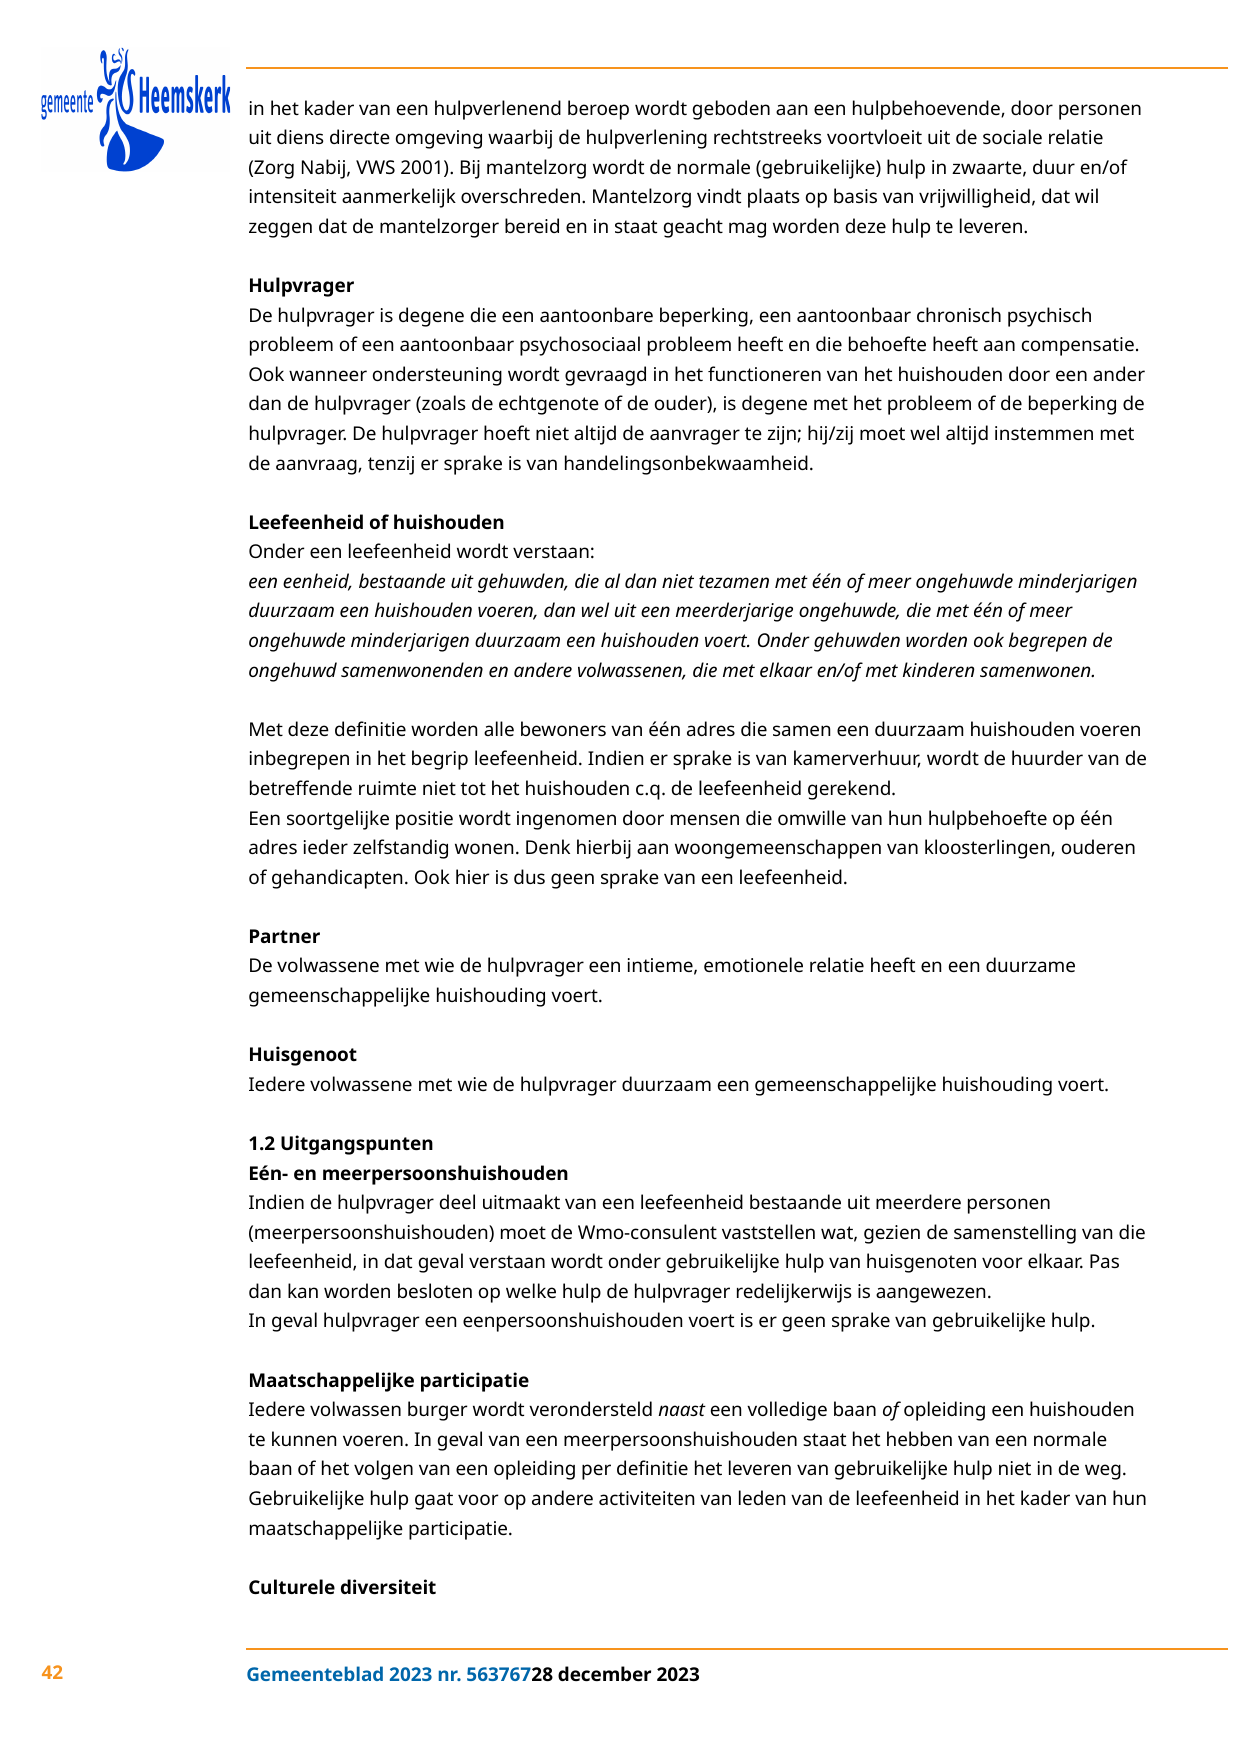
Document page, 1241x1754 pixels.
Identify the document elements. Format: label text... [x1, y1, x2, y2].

text Maatschappelijke participatie [248, 1367, 1152, 1393]
text Indien de hulpvrager deel uitmaakt van een leefeenheid bestaande uit meerdere personen (meerpersoonshuishouden) moet de Wmo-consulent vaststellen wat, gezien de samenstelling van die leefeenheid, in dat geval verstaan wordt onder gebruikelijke hulp van huisgenoten voor elkaar. Pas dan kan worden besloten op welke hulp de hulpvrager redelijkerwijs is aangewezen. [248, 1189, 1152, 1304]
text Iedere volwassen burger wordt verondersteld naast een volledige baan of opleiding een huishouden te kunnen voeren. In geval van een meerpersoonshuishouden staat het hebben van een normale baan of het volgen van een opleiding per definitie het leveren van gebruikelijke hulp niet in de weg. [248, 1396, 1152, 1481]
text Partner [248, 923, 1152, 949]
text Een soortgelijke positie wordt ingenomen door mensen die omwille van hun hulpbehoefte op één adres ieder zelfstandig wonen. Denk hierbij aan woongemeenschappen van kloosterlingen, ouderen of gehandicapten. Ook hier is dus geen sprake van een leefeenheid. [248, 805, 1152, 890]
text De volwassene met wie de hulpvrager een intieme, emotionele relatie heeft en een duurzame gemeenschappelijke huishouding voert. [248, 953, 1152, 1008]
text Leefeenheid of huishouden [248, 509, 1152, 535]
text in het kader van een hulpverlenend beroep wordt geboden aan een hulpbehoevende, door personen uit diens directe omgeving waarbij de hulpverlening rechtstreeks voortvloeit uit de sociale relatie (Zorg Nabij, VWS 2001). Bij mantelzorg wordt de normale (gebruikelijke) hulp in zwaarte, duur en/of intensiteit aanmerkelijk overschreden. Mantelzorg vindt plaats op basis van vrijwilligheid, dat wil zeggen dat de mantelzorger bereid en in staat geacht mag worden deze hulp te leveren. [248, 95, 1152, 239]
text Huisgenoot [248, 1041, 1152, 1067]
text Eén- en meerpersoonshuishouden [248, 1160, 1152, 1186]
picture [41, 47, 231, 172]
text Gebruikelijke hulp gaat voor op andere activiteiten van leden van de leefeenheid in het kader van hun maatschappelijke participatie. [248, 1485, 1152, 1541]
text Onder een leefeenheid wordt verstaan: [248, 538, 1152, 564]
text Culturele diversiteit [248, 1574, 1152, 1600]
text Hulpvrager [248, 272, 1152, 298]
text Iedere volwassene met wie de hulpvrager duurzaam een gemeenschappelijke huishouding voert. [248, 1071, 1152, 1097]
text een eenheid, bestaande uit gehuwden, die al dan niet tezamen met één of meer ongehuwde minderjarigen duurzaam een huishouden voeren, dan wel uit een meerderjarige ongehuwde, die met één of meer ongehuwde minderjarigen duurzaam een huishouden voert. Onder gehuwden worden ook begrepen de ongehuwd samenwonenden en andere volwassenen, die met elkaar en/of met kinderen samenwonen. [248, 568, 1152, 683]
text In geval hulpvrager een eenpersoonshuishouden voert is er geen sprake van gebruikelijke hulp. [248, 1308, 1152, 1333]
text Met deze definitie worden alle bewoners van één adres die samen een duurzaam huishouden voeren inbegrepen in het begrip leefeenheid. Indien er sprake is van kamerverhuur, wordt de huurder van de betreffende ruimte niet tot het huishouden c.q. de leefeenheid gerekend. [248, 716, 1152, 801]
text 1.2 Uitgangspunten [248, 1130, 1152, 1156]
text De hulpvrager is degene die een aantoonbare beperking, een aantoonbaar chronisch psychisch probleem of een aantoonbaar psychosociaal probleem heeft en die behoefte heeft aan compensatie. Ook wanneer ondersteuning wordt gevraagd in het functioneren van het huishouden door een ander dan de hulpvrager (zoals de echtgenote of de ouder), is degene met het probleem of de beperking de hulpvrager. De hulpvrager hoeft niet altijd de aanvrager te zijn; hij/zij moet wel altijd instemmen met de aanvraag, tenzij er sprake is van handelingsonbekwaamheid. [248, 302, 1152, 476]
